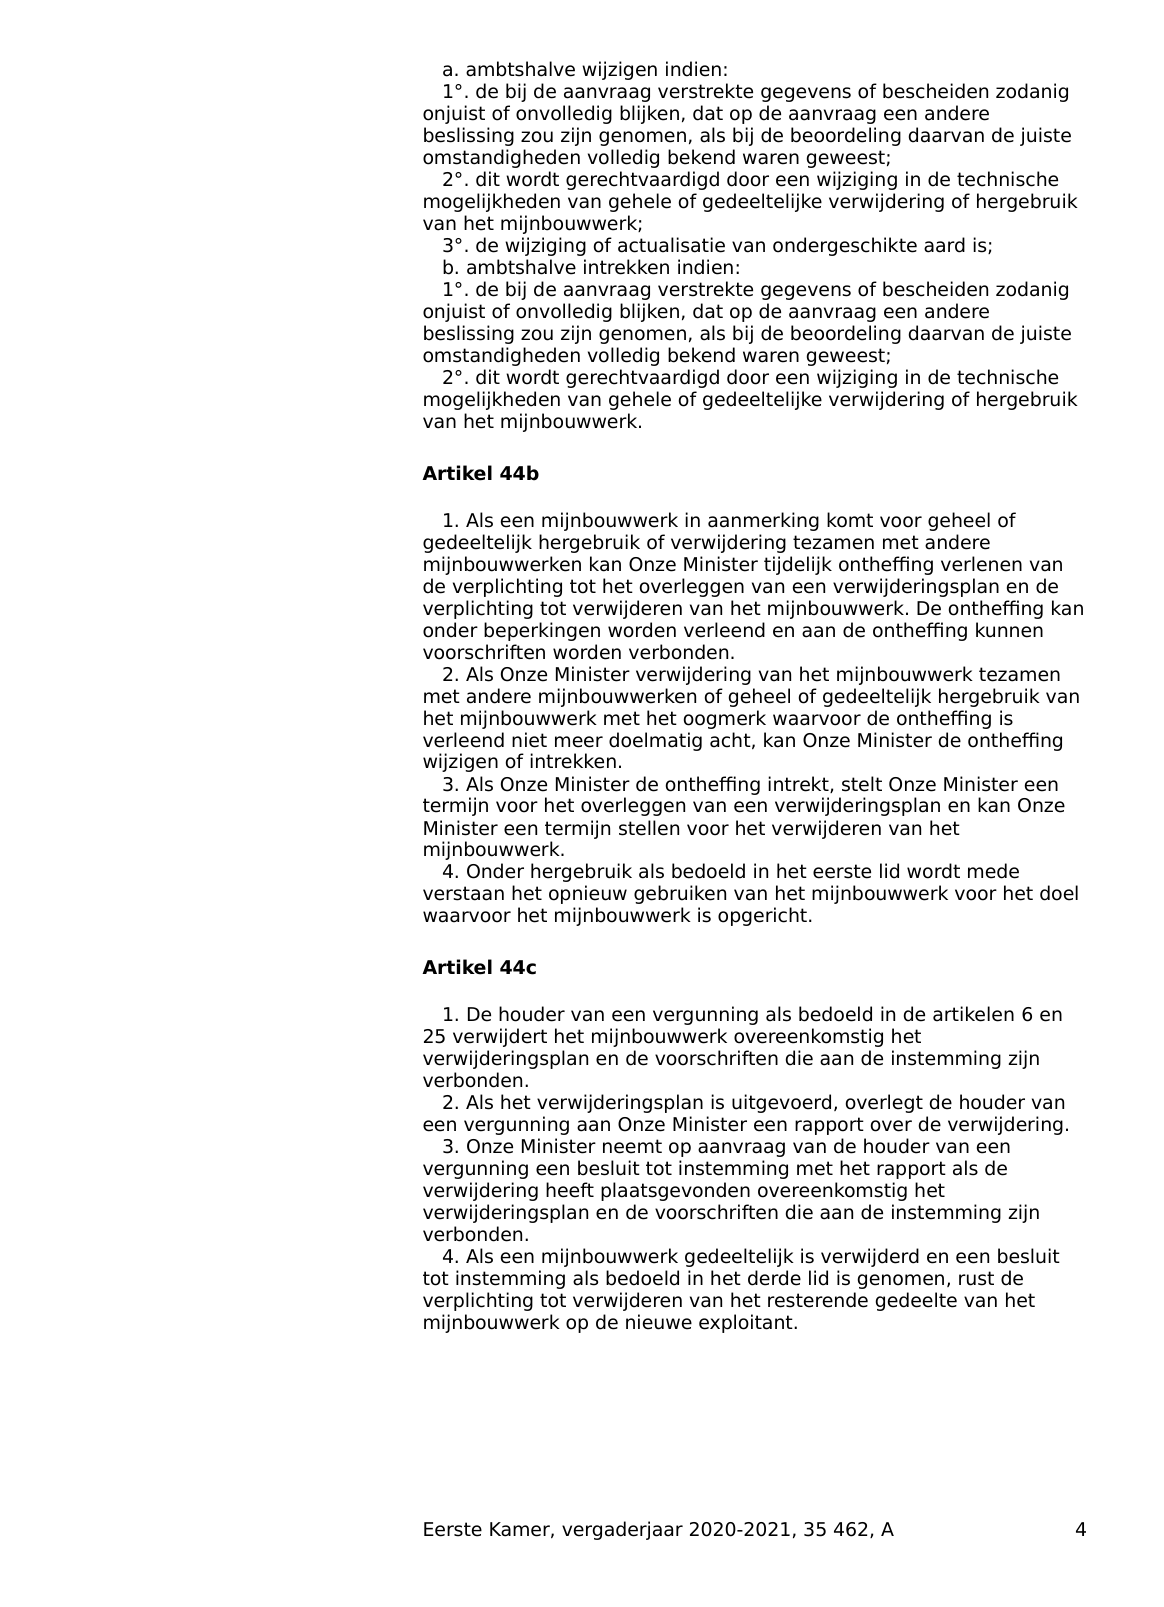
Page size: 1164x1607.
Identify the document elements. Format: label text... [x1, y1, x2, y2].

text 2. Als Onze Minister verwijdering van het mijnbouwwerk tezamen met andere mijnbouwwerken of geheel of gedeeltelijk hergebruik van het mijnbouwwerk met het oogmerk waarvoor de ontheffing is verleend niet meer doelmatig acht, kan Onze Minister de ontheffing wijzigen of intrekken. [422, 663, 1087, 773]
subtitle Artikel 44c [422, 957, 1087, 979]
text 4. Onder hergebruik als bedoeld in het eerste lid wordt mede verstaan het opnieuw gebruiken van het mijnbouwwerk voor het doel waarvoor het mijnbouwwerk is opgericht. [422, 861, 1087, 927]
subtitle Artikel 44b [422, 463, 1087, 485]
text 2°. dit wordt gerechtvaardigd door een wijziging in de technische mogelijkheden van gehele of gedeeltelijke verwijdering of hergebruik van het mijnbouwwerk; [422, 169, 1087, 235]
text 2. Als het verwijderingsplan is uitgevoerd, overlegt de houder van een vergunning aan Onze Minister een rapport over de verwijdering. [422, 1092, 1087, 1136]
text 4. Als een mijnbouwwerk gedeeltelijk is verwijderd en een besluit tot instemming als bedoeld in het derde lid is genomen, rust de verplichting tot verwijderen van het resterende gedeelte van het mijnbouwwerk op de nieuwe exploitant. [422, 1246, 1087, 1334]
text 3. Onze Minister neemt op aanvraag van de houder van een vergunning een besluit tot instemming met het rapport als de verwijdering heeft plaatsgevonden overeenkomstig het verwijderingsplan en de voorschriften die aan de instemming zijn verbonden. [422, 1136, 1087, 1246]
text 3. Als Onze Minister de ontheffing intrekt, stelt Onze Minister een termijn voor het overleggen van een verwijderingsplan en kan Onze Minister een termijn stellen voor het verwijderen van het mijnbouwwerk. [422, 773, 1087, 861]
text 1. De houder van een vergunning als bedoeld in de artikelen 6 en 25 verwijdert het mijnbouwwerk overeenkomstig het verwijderingsplan en de voorschriften die aan de instemming zijn verbonden. [422, 1004, 1087, 1092]
text 1. Als een mijnbouwwerk in aanmerking komt voor geheel of gedeeltelijk hergebruik of verwijdering tezamen met andere mijnbouwwerken kan Onze Minister tijdelijk ontheffing verlenen van de verplichting tot het overleggen van een verwijderingsplan en de verplichting tot verwijderen van het mijnbouwwerk. De ontheffing kan onder beperkingen worden verleend en aan de ontheffing kunnen voorschriften worden verbonden. [422, 510, 1087, 663]
text a. ambtshalve wijzigen indien: [422, 59, 1087, 81]
text 1°. de bij de aanvraag verstrekte gegevens of bescheiden zodanig onjuist of onvolledig blijken, dat op de aanvraag een andere beslissing zou zijn genomen, als bij de beoordeling daarvan de juiste omstandigheden volledig bekend waren geweest; [422, 279, 1087, 367]
text 3°. de wijziging of actualisatie van ondergeschikte aard is; [422, 235, 1087, 257]
text b. ambtshalve intrekken indien: [422, 257, 1087, 279]
text 1°. de bij de aanvraag verstrekte gegevens of bescheiden zodanig onjuist of onvolledig blijken, dat op de aanvraag een andere beslissing zou zijn genomen, als bij de beoordeling daarvan de juiste omstandigheden volledig bekend waren geweest; [422, 81, 1087, 169]
text 2°. dit wordt gerechtvaardigd door een wijziging in de technische mogelijkheden van gehele of gedeeltelijke verwijdering of hergebruik van het mijnbouwwerk. [422, 367, 1087, 433]
